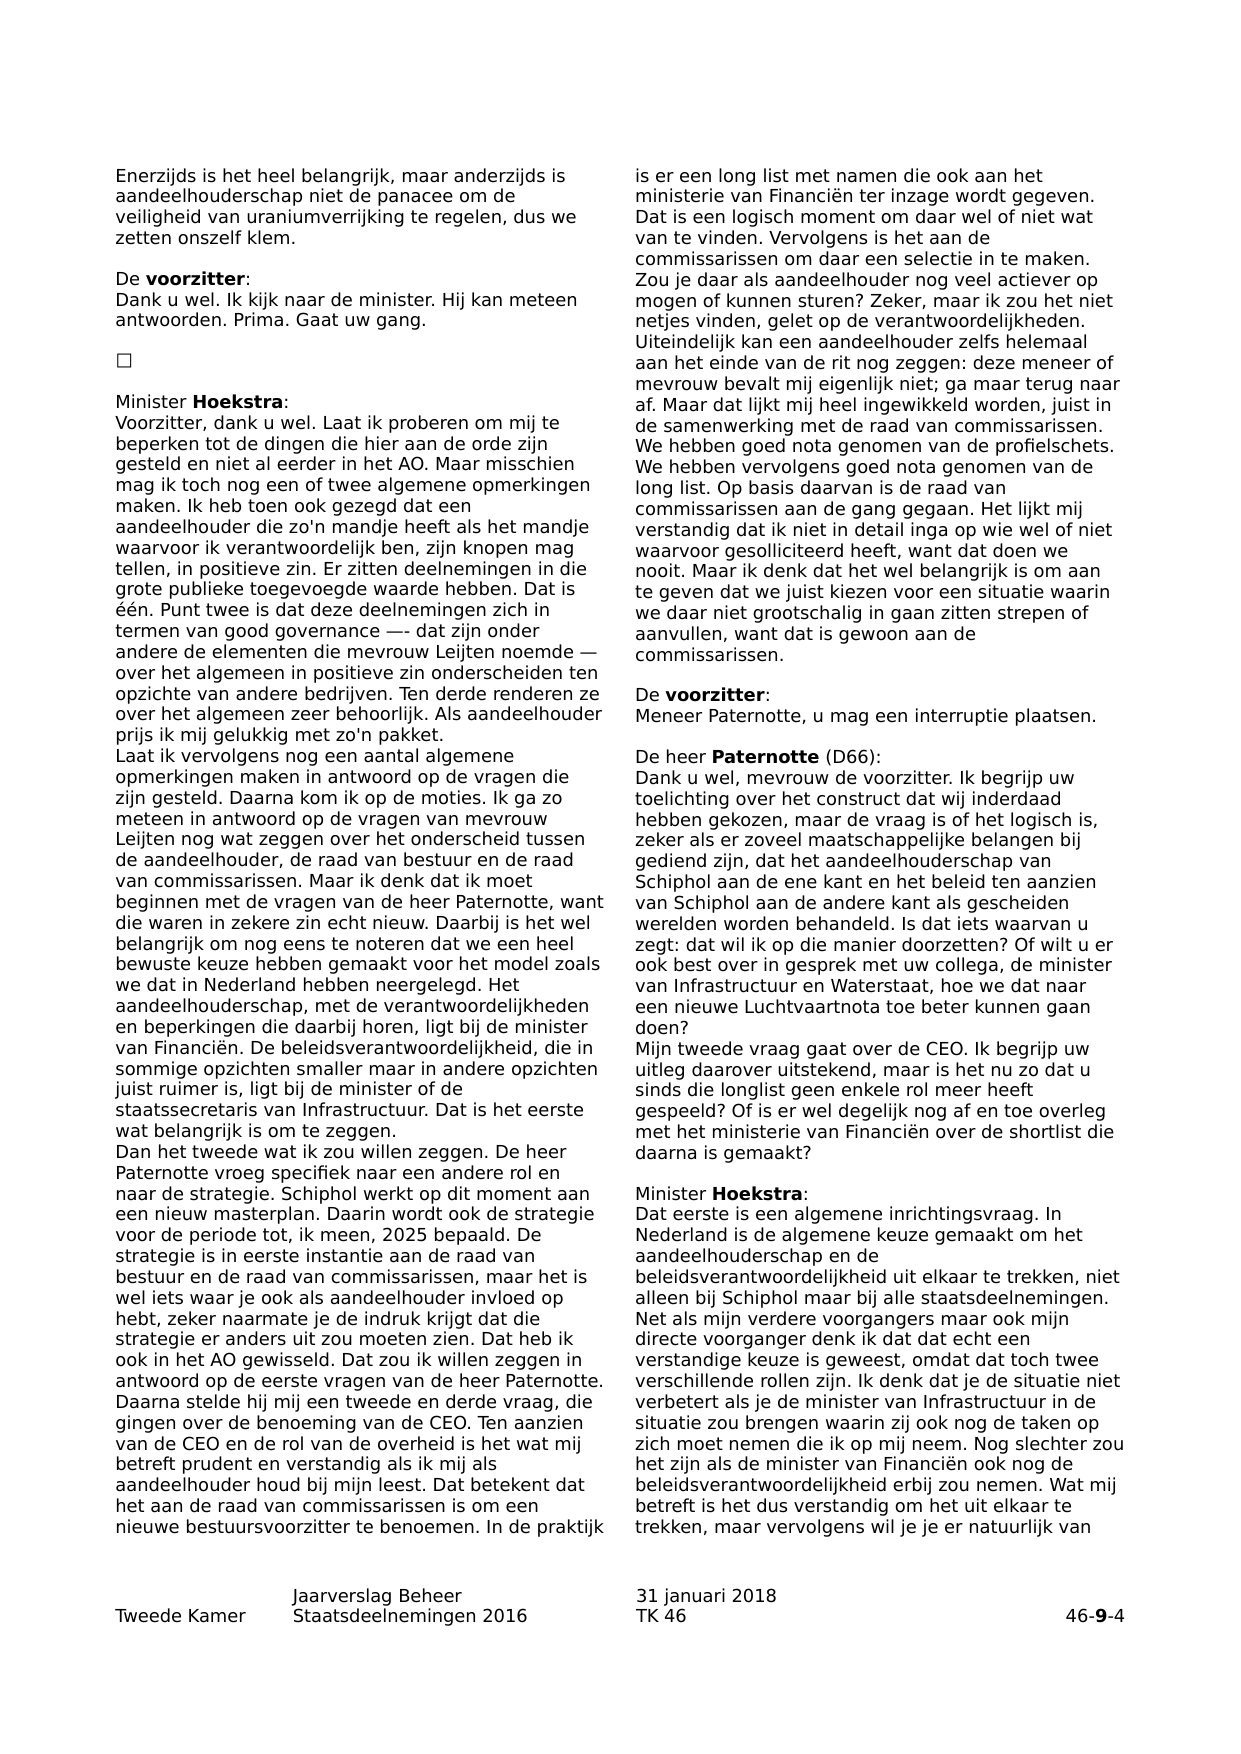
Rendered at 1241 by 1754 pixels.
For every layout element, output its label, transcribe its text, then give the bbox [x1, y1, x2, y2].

text Minister Hoekstra: [635, 1183, 1125, 1204]
text Dan het tweede wat ik zou willen zeggen. De heer Paternotte vroeg specifiek naar een andere rol en naar de strategie. Schiphol werkt op dit moment aan een nieuw masterplan. Daarin wordt ook de strategie voor de periode tot, ik meen, 2025 bepaald. De strategie is in eerste instantie aan de raad van bestuur en de raad van commissarissen, maar het is wel iets waar je ook als aandeelhouder invloed op hebt, zeker naarmate je de indruk krijgt dat die strategie er anders uit zou moeten zien. Dat heb ik ook in het AO gewisseld. Dat zou ik willen zeggen in antwoord op de eerste vragen van de heer Paternotte. [115, 1142, 605, 1392]
text ⬜ [115, 351, 605, 372]
text Mijn tweede vraag gaat over de CEO. Ik begrijp uw uitleg daarover uitstekend, maar is het nu zo dat u sinds die longlist geen enkele rol meer heeft gespeeld? Of is er wel degelijk nog af en toe overleg met het ministerie van Financiën over de shortlist die daarna is gemaakt? [635, 1038, 1125, 1163]
text De voorzitter: [115, 269, 605, 289]
text Zou je daar als aandeelhouder nog veel actiever op mogen of kunnen sturen? Zeker, maar ik zou het niet netjes vinden, gelet op de verantwoordelijkheden. Uiteindelijk kan een aandeelhouder zelfs helemaal aan het einde van de rit nog zeggen: deze meneer of mevrouw bevalt mij eigenlijk niet; ga maar terug naar af. Maar dat lijkt mij heel ingewikkeld worden, juist in de samenwerking met de raad van commissarissen. We hebben goed nota genomen van de profielschets. We hebben vervolgens goed nota genomen van de long list. Op basis daarvan is de raad van commissarissen aan de gang gegaan. Het lijkt mij verstandig dat ik niet in detail inga op wie wel of niet waarvoor gesolliciteerd heeft, want dat doen we nooit. Maar ik denk dat het wel belangrijk is om aan te geven dat we juist kiezen voor een situatie waarin we daar niet grootschalig in gaan zitten strepen of aanvullen, want dat is gewoon aan de commissarissen. [635, 269, 1125, 665]
text Enerzijds is het heel belangrijk, maar anderzijds is aandeelhouderschap niet de panacee om de veiligheid van uraniumverrijking te regelen, dus we zetten onszelf klem. [115, 165, 605, 249]
text De voorzitter: [635, 685, 1125, 706]
text Meneer Paternotte, u mag een interruptie plaatsen. [635, 706, 1125, 727]
text Dank u wel. Ik kijk naar de minister. Hij kan meteen antwoorden. Prima. Gaat uw gang. [115, 289, 605, 331]
text Minister Hoekstra: [115, 392, 605, 412]
text Voorzitter, dank u wel. Laat ik proberen om mij te beperken tot de dingen die hier aan de orde zijn gesteld en niet al eerder in het AO. Maar misschien mag ik toch nog een of twee algemene opmerkingen maken. Ik heb toen ook gezegd dat een aandeelhouder die zo'n mandje heeft als het mandje waarvoor ik verantwoordelijk ben, zijn knopen mag tellen, in positieve zin. Er zitten deelnemingen in die grote publieke toegevoegde waarde hebben. Dat is één. Punt twee is dat deze deelnemingen zich in termen van good governance —- dat zijn onder andere de elementen die mevrouw Leijten noemde — over het algemeen in positieve zin onderscheiden ten opzichte van andere bedrijven. Ten derde renderen ze over het algemeen zeer behoorlijk. Als aandeelhouder prijs ik mij gelukkig met zo'n pakket. [115, 412, 605, 746]
text Daarna stelde hij mij een tweede en derde vraag, die gingen over de benoeming van de CEO. Ten aanzien van de CEO en de rol van de overheid is het wat mij betreft prudent en verstandig als ik mij als aandeelhouder houd bij mijn leest. Dat betekent dat het aan de raad van commissarissen is om een nieuwe bestuursvoorzitter te benoemen. In de praktijk [115, 1392, 605, 1537]
text Laat ik vervolgens nog een aantal algemene opmerkingen maken in antwoord op de vragen die zijn gesteld. Daarna kom ik op de moties. Ik ga zo meteen in antwoord op de vragen van mevrouw Leijten nog wat zeggen over het onderscheid tussen de aandeelhouder, de raad van bestuur en de raad van commissarissen. Maar ik denk dat ik moet beginnen met de vragen van de heer Paternotte, want die waren in zekere zin echt nieuw. Daarbij is het wel belangrijk om nog eens te noteren dat we een heel bewuste keuze hebben gemaakt voor het model zoals we dat in Nederland hebben neergelegd. Het aandeelhouderschap, met de verantwoordelijkheden en beperkingen die daarbij horen, ligt bij de minister van Financiën. De beleidsverantwoordelijkheid, die in sommige opzichten smaller maar in andere opzichten juist ruimer is, ligt bij de minister of de staatssecretaris van Infrastructuur. Dat is het eerste wat belangrijk is om te zeggen. [115, 746, 605, 1142]
text is er een long list met namen die ook aan het ministerie van Financiën ter inzage wordt gegeven. Dat is een logisch moment om daar wel of niet wat van te vinden. Vervolgens is het aan de commissarissen om daar een selectie in te maken. [635, 165, 1125, 269]
text Dank u wel, mevrouw de voorzitter. Ik begrijp uw toelichting over het construct dat wij inderdaad hebben gekozen, maar de vraag is of het logisch is, zeker als er zoveel maatschappelijke belangen bij gediend zijn, dat het aandeelhouderschap van Schiphol aan de ene kant en het beleid ten aanzien van Schiphol aan de andere kant als gescheiden werelden worden behandeld. Is dat iets waarvan u zegt: dat wil ik op die manier doorzetten? Of wilt u er ook best over in gesprek met uw collega, de minister van Infrastructuur en Waterstaat, hoe we dat naar een nieuwe Luchtvaartnota toe beter kunnen gaan doen? [635, 768, 1125, 1038]
text De heer Paternotte (D66): [635, 747, 1125, 768]
text Dat eerste is een algemene inrichtingsvraag. In Nederland is de algemene keuze gemaakt om het aandeelhouderschap en de beleidsverantwoordelijkheid uit elkaar te trekken, niet alleen bij Schiphol maar bij alle staatsdeelnemingen. Net als mijn verdere voorgangers maar ook mijn directe voorganger denk ik dat dat echt een verstandige keuze is geweest, omdat dat toch twee verschillende rollen zijn. Ik denk dat je de situatie niet verbetert als je de minister van Infrastructuur in de situatie zou brengen waarin zij ook nog de taken op zich moet nemen die ik op mij neem. Nog slechter zou het zijn als de minister van Financiën ook nog de beleidsverantwoordelijkheid erbij zou nemen. Wat mij betreft is het dus verstandig om het uit elkaar te trekken, maar vervolgens wil je je er natuurlijk van [635, 1204, 1125, 1537]
